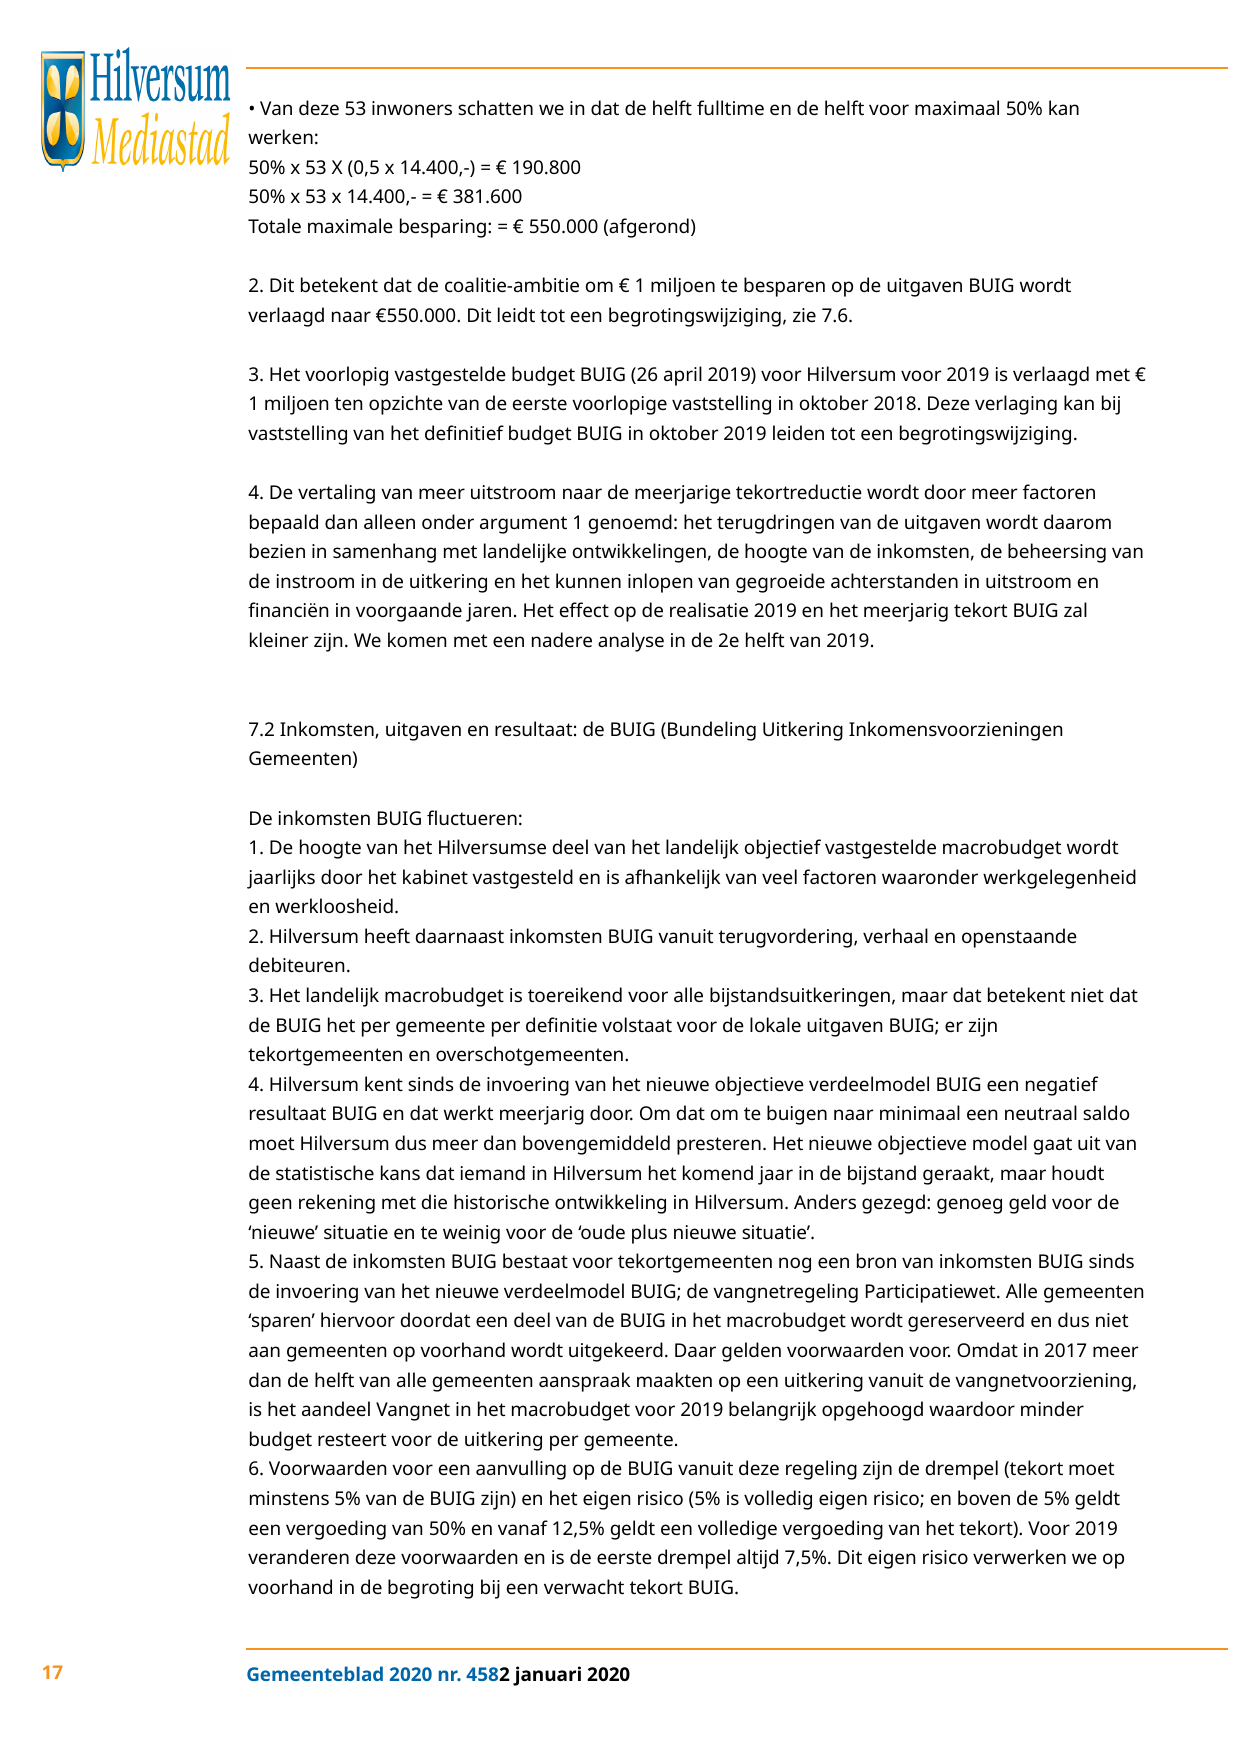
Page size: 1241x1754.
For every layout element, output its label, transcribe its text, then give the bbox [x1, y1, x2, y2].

text 50% x 53 X (0,5 x 14.400,-) = € 190.800 [248, 154, 1152, 180]
text 5. Naast de inkomsten BUIG bestaat voor tekortgemeenten nog een bron van inkomsten BUIG sinds de invoering van het nieuwe verdeelmodel BUIG; de vangnetregeling Participatiewet. Alle gemeenten ‘sparen’ hiervoor doordat een deel van de BUIG in het macrobudget wordt gereserveerd en dus niet aan gemeenten op voorhand wordt uitgekeerd. Daar gelden voorwaarden voor. Omdat in 2017 meer dan de helft van alle gemeenten aanspraak maakten op een uitkering vanuit de vangnetvoorziening, is het aandeel Vangnet in het macrobudget voor 2019 belangrijk opgehoogd waardoor minder budget resteert voor de uitkering per gemeente. [248, 1248, 1152, 1452]
text 6. Voorwaarden voor een aanvulling op de BUIG vanuit deze regeling zijn de drempel (tekort moet minstens 5% van de BUIG zijn) en het eigen risico (5% is volledig eigen risico; en boven de 5% geldt een vergoeding van 50% en vanaf 12,5% geldt een volledige vergoeding van het tekort). Voor 2019 veranderen deze voorwaarden en is de eerste drempel altijd 7,5%. Dit eigen risico verwerken we op voorhand in de begroting bij een verwacht tekort BUIG. [248, 1456, 1152, 1600]
text 4. Hilversum kent sinds de invoering van het nieuwe objectieve verdeelmodel BUIG een negatief resultaat BUIG en dat werkt meerjarig door. Om dat om te buigen naar minimaal een neutraal saldo moet Hilversum dus meer dan bovengemiddeld presteren. Het nieuwe objectieve model gaat uit van de statistische kans dat iemand in Hilversum het komend jaar in de bijstand geraakt, maar houdt geen rekening met die historische ontwikkeling in Hilversum. Anders gezegd: genoeg geld voor de ‘nieuwe’ situatie en te weinig voor de ‘oude plus nieuwe situatie’. [248, 1071, 1152, 1245]
text • Van deze 53 inwoners schatten we in dat de helft fulltime en de helft voor maximaal 50% kan werken: [248, 95, 1152, 150]
text Totale maximale besparing: = € 550.000 (afgerond) [248, 213, 1152, 239]
text 4. De vertaling van meer uitstroom naar de meerjarige tekortreductie wordt door meer factoren bepaald dan alleen onder argument 1 genoemd: het terugdringen van de uitgaven wordt daarom bezien in samenhang met landelijke ontwikkelingen, de hoogte van de inkomsten, de beheersing van de instroom in de uitkering en het kunnen inlopen van gegroeide achterstanden in uitstroom en financiën in voorgaande jaren. Het effect op de realisatie 2019 en het meerjarig tekort BUIG zal kleiner zijn. We komen met een nadere analyse in de 2e helft van 2019. [248, 479, 1152, 653]
text 7.2 Inkomsten, uitgaven en resultaat: de BUIG (Bundeling Uitkering Inkomensvoorzieningen Gemeenten) [248, 716, 1152, 771]
text 2. Hilversum heeft daarnaast inkomsten BUIG vanuit terugvordering, verhaal en openstaande debiteuren. [248, 923, 1152, 978]
text 3. Het voorlopig vastgestelde budget BUIG (26 april 2019) voor Hilversum voor 2019 is verlaagd met € 1 miljoen ten opzichte van de eerste voorlopige vaststelling in oktober 2018. Deze verlaging kan bij vaststelling van het definitief budget BUIG in oktober 2019 leiden tot een begrotingswijziging. [248, 361, 1152, 446]
picture [41, 47, 231, 172]
text 1. De hoogte van het Hilversumse deel van het landelijk objectief vastgestelde macrobudget wordt jaarlijks door het kabinet vastgesteld en is afhankelijk van veel factoren waaronder werkgelegenheid en werkloosheid. [248, 834, 1152, 919]
text 50% x 53 x 14.400,- = € 381.600 [248, 183, 1152, 209]
text De inkomsten BUIG fluctueren: [248, 805, 1152, 831]
text 2. Dit betekent dat de coalitie-ambitie om € 1 miljoen te besparen op de uitgaven BUIG wordt verlaagd naar €550.000. Dit leidt tot een begrotingswijziging, zie 7.6. [248, 272, 1152, 328]
text 3. Het landelijk macrobudget is toereikend voor alle bijstandsuitkeringen, maar dat betekent niet dat de BUIG het per gemeente per definitie volstaat voor de lokale uitgaven BUIG; er zijn tekortgemeenten en overschotgemeenten. [248, 982, 1152, 1067]
